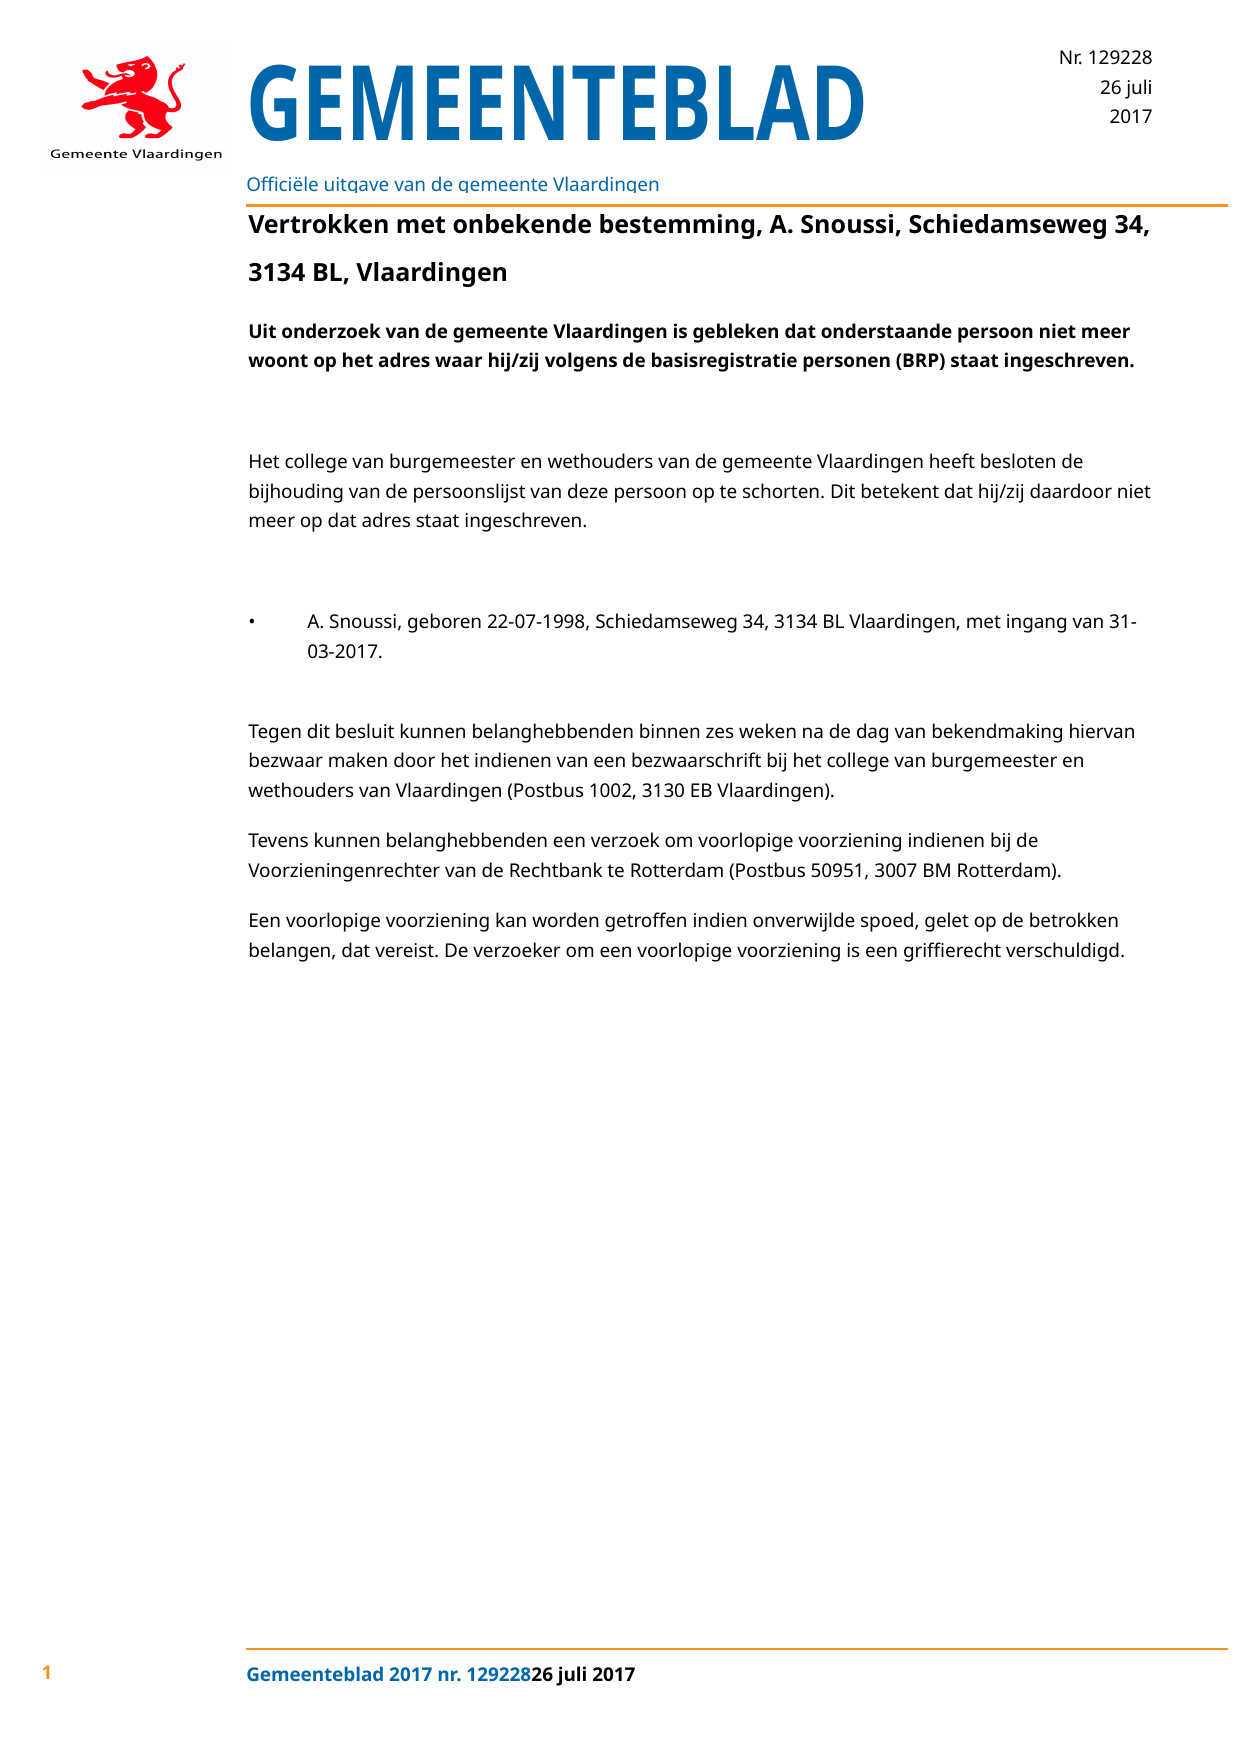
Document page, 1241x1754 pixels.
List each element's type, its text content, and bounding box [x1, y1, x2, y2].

list A. Snoussi, geboren 22-07-1998, Schiedamseweg 34, 3134 BL Vlaardingen, met ingang van 31-03-2017. [248, 608, 1152, 664]
text Uit onderzoek van de gemeente Vlaardingen is gebleken dat onderstaande persoon niet meer woont op het adres waar hij/zij volgens de basisregistratie personen (BRP) staat ingeschreven. [248, 318, 1152, 373]
text Het college van burgemeester en wethouders van de gemeente Vlaardingen heeft besloten de bijhouding van de persoonslijst van deze persoon op te schorten. Dit betekent dat hij/zij daardoor niet meer op dat adres staat ingeschreven. [248, 448, 1152, 533]
text Tevens kunnen belanghebbenden een verzoek om voorlopige voorziening indienen bij de Voorzieningenrechter van de Rechtbank te Rotterdam (Postbus 50951, 3007 BM Rotterdam). [248, 827, 1152, 883]
text Tegen dit besluit kunnen belanghebbenden binnen zes weken na de dag van bekendmaking hiervan bezwaar maken door het indienen van een bezwaarschrift bij het college van burgemeester en wethouders van Vlaardingen (Postbus 1002, 3130 EB Vlaardingen). [248, 718, 1152, 803]
picture [41, 47, 231, 172]
text Een voorlopige voorziening kan worden getroffen indien onverwijlde spoed, gelet op de betrokken belangen, dat vereist. De verzoeker om een voorlopige voorziening is een griffierecht verschuldigd. [248, 907, 1152, 963]
text Vertrokken met onbekende bestemming, A. Snoussi, Schiedamseweg 34, 3134 BL, Vlaardingen [248, 207, 1152, 288]
